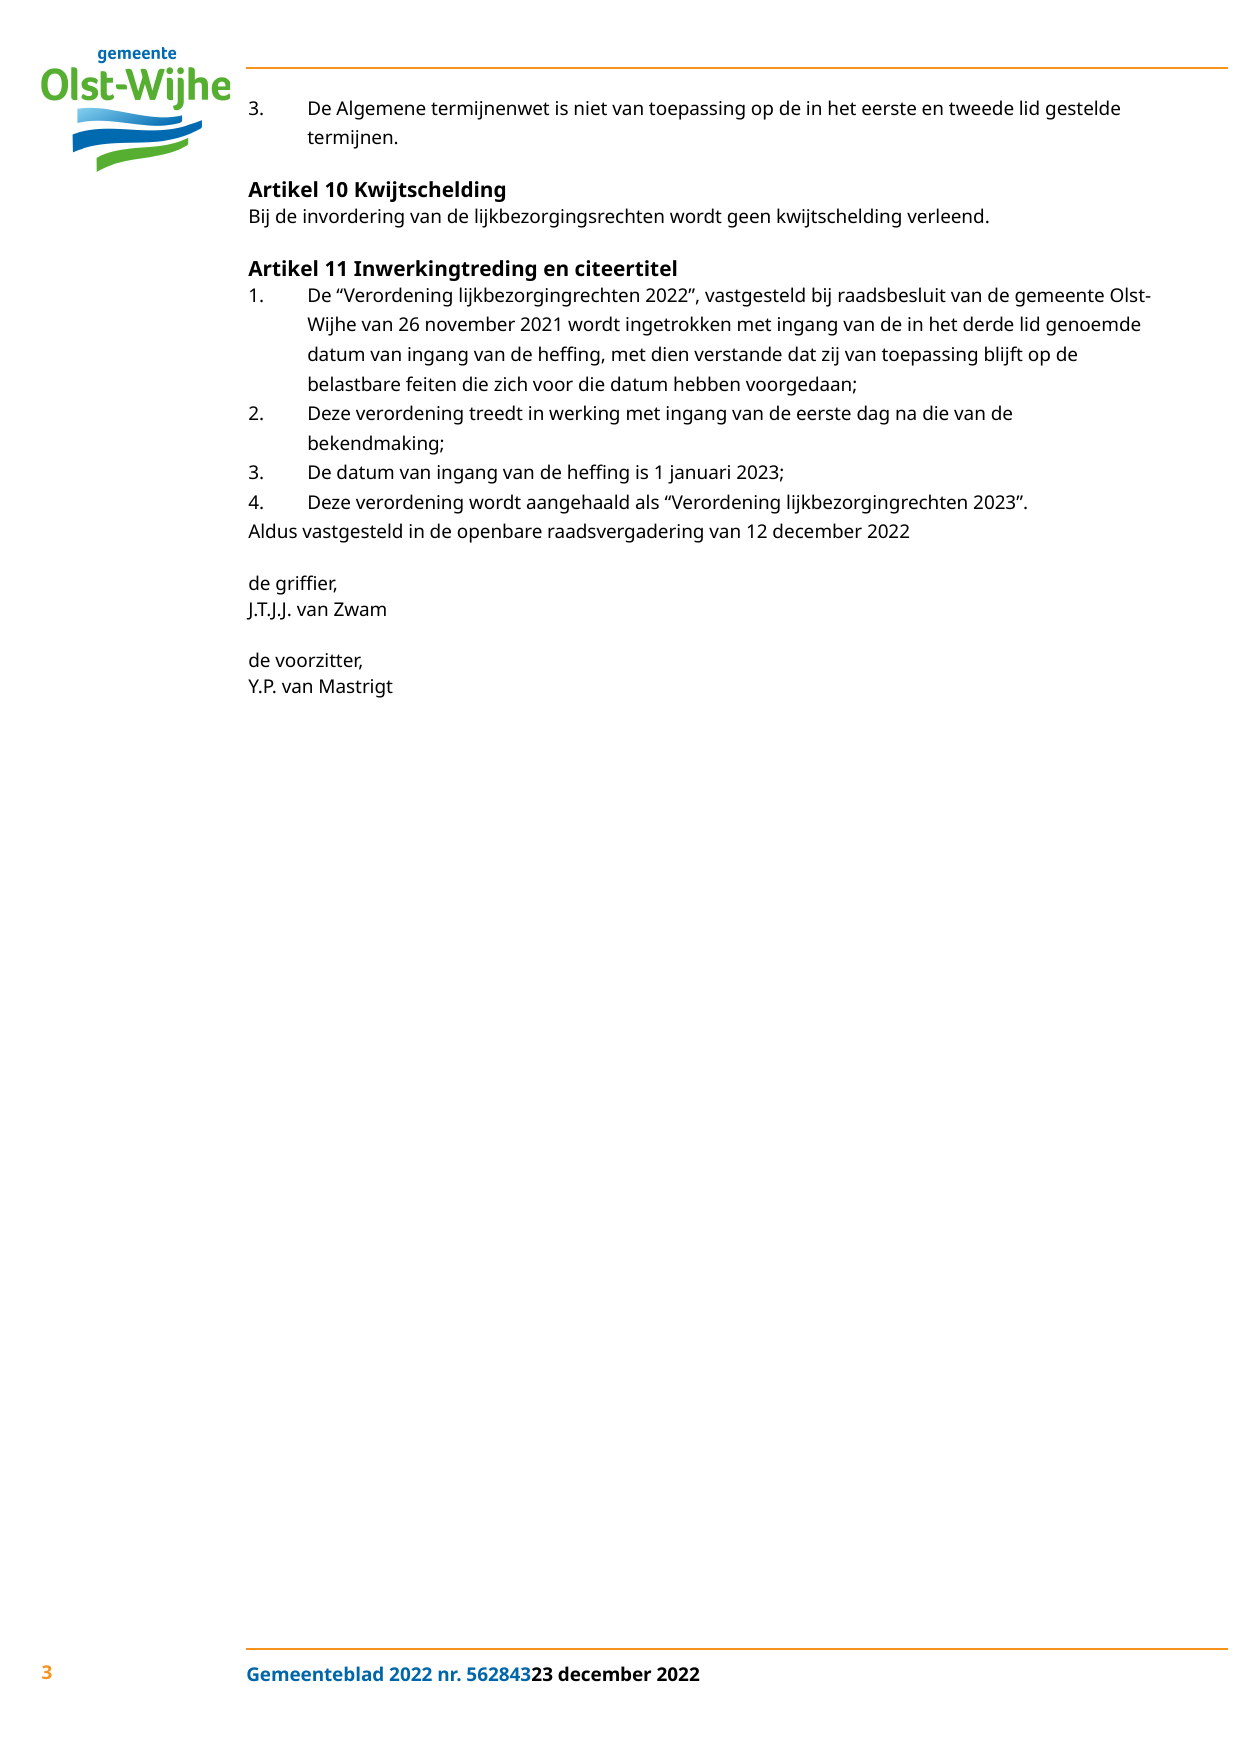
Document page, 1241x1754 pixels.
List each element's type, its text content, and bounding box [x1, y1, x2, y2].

list De Algemene termijnenwet is niet van toepassing op de in het eerste en tweede lid gestelde termijnen. [248, 95, 1152, 150]
text Y.P. van Mastrigt [248, 673, 1152, 699]
picture [41, 47, 231, 172]
text J.T.J.J. van Zwam [248, 596, 1152, 622]
text Aldus vastgesteld in de openbare raadsvergadering van 12 december 2022 [248, 519, 1152, 544]
text de griffier, [248, 570, 1152, 596]
list De datum van ingang van de heffing is 1 januari 2023; [248, 459, 1152, 485]
text de voorzitter, [248, 647, 1152, 673]
list Deze verordening treedt in werking met ingang van de eerste dag na die van de bekendmaking; [248, 400, 1152, 456]
list Deze verordening wordt aangehaald als “Verordening lijkbezorgingrechten 2023”. [248, 489, 1152, 515]
text Artikel 11 Inwerkingtreding en citeertitel [248, 254, 1152, 282]
list De “Verordening lijkbezorgingrechten 2022”, vastgesteld bij raadsbesluit van de gemeente Olst-Wijhe van 26 november 2021 wordt ingetrokken met ingang van de in het derde lid genoemde datum van ingang van de heffing, met dien verstande dat zij van toepassing blijft op de belastbare feiten die zich voor die datum hebben voorgedaan; [248, 282, 1152, 397]
text Artikel 10 Kwijtschelding [248, 175, 1152, 203]
text Bij de invordering van de lijkbezorgingsrechten wordt geen kwijtschelding verleend. [248, 203, 1152, 229]
